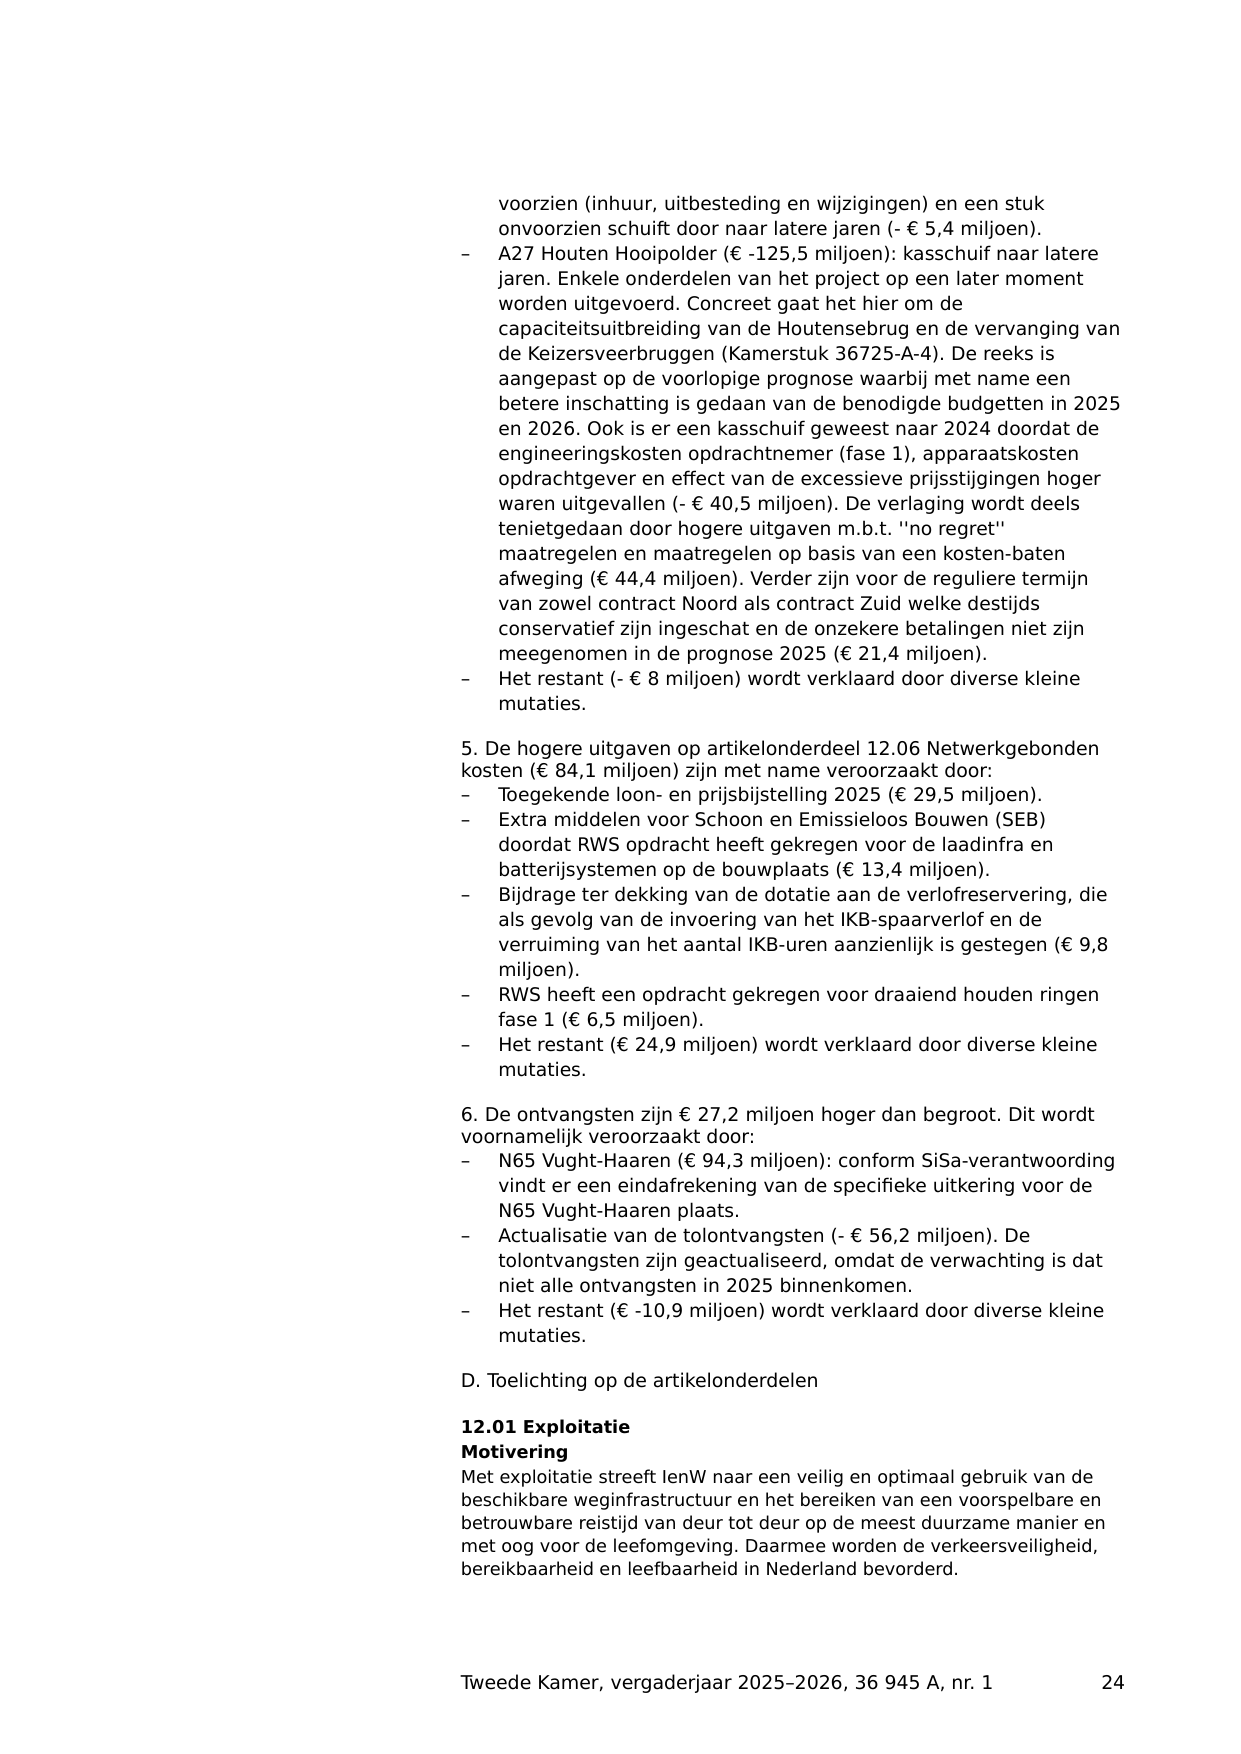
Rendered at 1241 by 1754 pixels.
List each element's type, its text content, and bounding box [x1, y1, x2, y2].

list Het restant (€ -10,9 miljoen) wordt verklaard door diverse kleine mutaties. [461, 1298, 1125, 1348]
list N65 Vught-Haaren (€ 94,3 miljoen): conform SiSa-verantwoording vindt er een eindafrekening van de specifieke uitkering voor de N65 Vught-Haaren plaats. [461, 1148, 1125, 1223]
list Extra middelen voor Schoon en Emissieloos Bouwen (SEB) doordat RWS opdracht heeft gekregen voor de laadinfra en batterijsystemen op de bouwplaats (€ 13,4 miljoen). [461, 807, 1125, 882]
list RWS heeft een opdracht gekregen voor draaiend houden ringen fase 1 (€ 6,5 miljoen). [461, 982, 1125, 1032]
list Bijdrage ter dekking van de dotatie aan de verlofreservering, die als gevolg van de invoering van het IKB-spaarverlof en de verruiming van het aantal IKB-uren aanzienlijk is gestegen (€ 9,8 miljoen). [461, 882, 1125, 982]
title D. Toelichting op de artikelonderdelen [461, 1369, 1125, 1392]
text 12.01 Exploitatie [461, 1415, 1125, 1438]
text 6. De ontvangsten zijn € 27,2 miljoen hoger dan begroot. Dit wordt voornamelijk veroorzaakt door: [461, 1104, 1125, 1148]
list A27 Houten Hooipolder (€ -125,5 miljoen): kasschuif naar latere jaren. Enkele onderdelen van het project op een later moment worden uitgevoerd. Concreet gaat het hier om de capaciteitsuitbreiding van de Houtensebrug en de vervanging van de Keizersveerbruggen (Kamerstuk 36725-A-4). De reeks is aangepast op de voorlopige prognose waarbij met name een betere inschatting is gedaan van de benodigde budgetten in 2025 en 2026. Ook is er een kasschuif geweest naar 2024 doordat de engineeringskosten opdrachtnemer (fase 1), apparaatskosten opdrachtgever en effect van de excessieve prijsstijgingen hoger waren uitgevallen (- € 40,5 miljoen). De verlaging wordt deels tenietgedaan door hogere uitgaven m.b.t. ''no regret'' maatregelen en maatregelen op basis van een kosten-baten afweging (€ 44,4 miljoen). Verder zijn voor de reguliere termijn van zowel contract Noord als contract Zuid welke destijds conservatief zijn ingeschat en de onzekere betalingen niet zijn meegenomen in de prognose 2025 (€ 21,4 miljoen). [461, 241, 1125, 666]
text 5. De hogere uitgaven op artikelonderdeel 12.06 Netwerkgebonden kosten (€ 84,1 miljoen) zĳn met name veroorzaakt door: [461, 738, 1125, 782]
list Actualisatie van de tolontvangsten (- € 56,2 miljoen). De tolontvangsten zijn geactualiseerd, omdat de verwachting is dat niet alle ontvangsten in 2025 binnenkomen. [461, 1223, 1125, 1298]
text Met exploitatie streeft IenW naar een veilig en optimaal gebruik van de beschikbare weginfrastructuur en het bereiken van een voorspelbare en betrouwbare reistijd van deur tot deur op de meest duurzame manier en met oog voor de leefomgeving. Daarmee worden de verkeersveiligheid, bereikbaarheid en leefbaarheid in Nederland bevorderd. [461, 1465, 1125, 1580]
text Motivering [461, 1440, 1125, 1463]
list Het restant (- € 8 miljoen) wordt verklaard door diverse kleine mutaties. [461, 666, 1125, 716]
list Het restant (€ 24,9 miljoen) wordt verklaard door diverse kleine mutaties. [461, 1032, 1125, 1082]
list Toegekende loon- en prĳsbĳstelling 2025 (€ 29,5 miljoen). [461, 782, 1125, 807]
list voorzien (inhuur, uitbesteding en wijzigingen) en een stuk onvoorzien schuift door naar latere jaren (- € 5,4 miljoen). [461, 191, 1125, 241]
